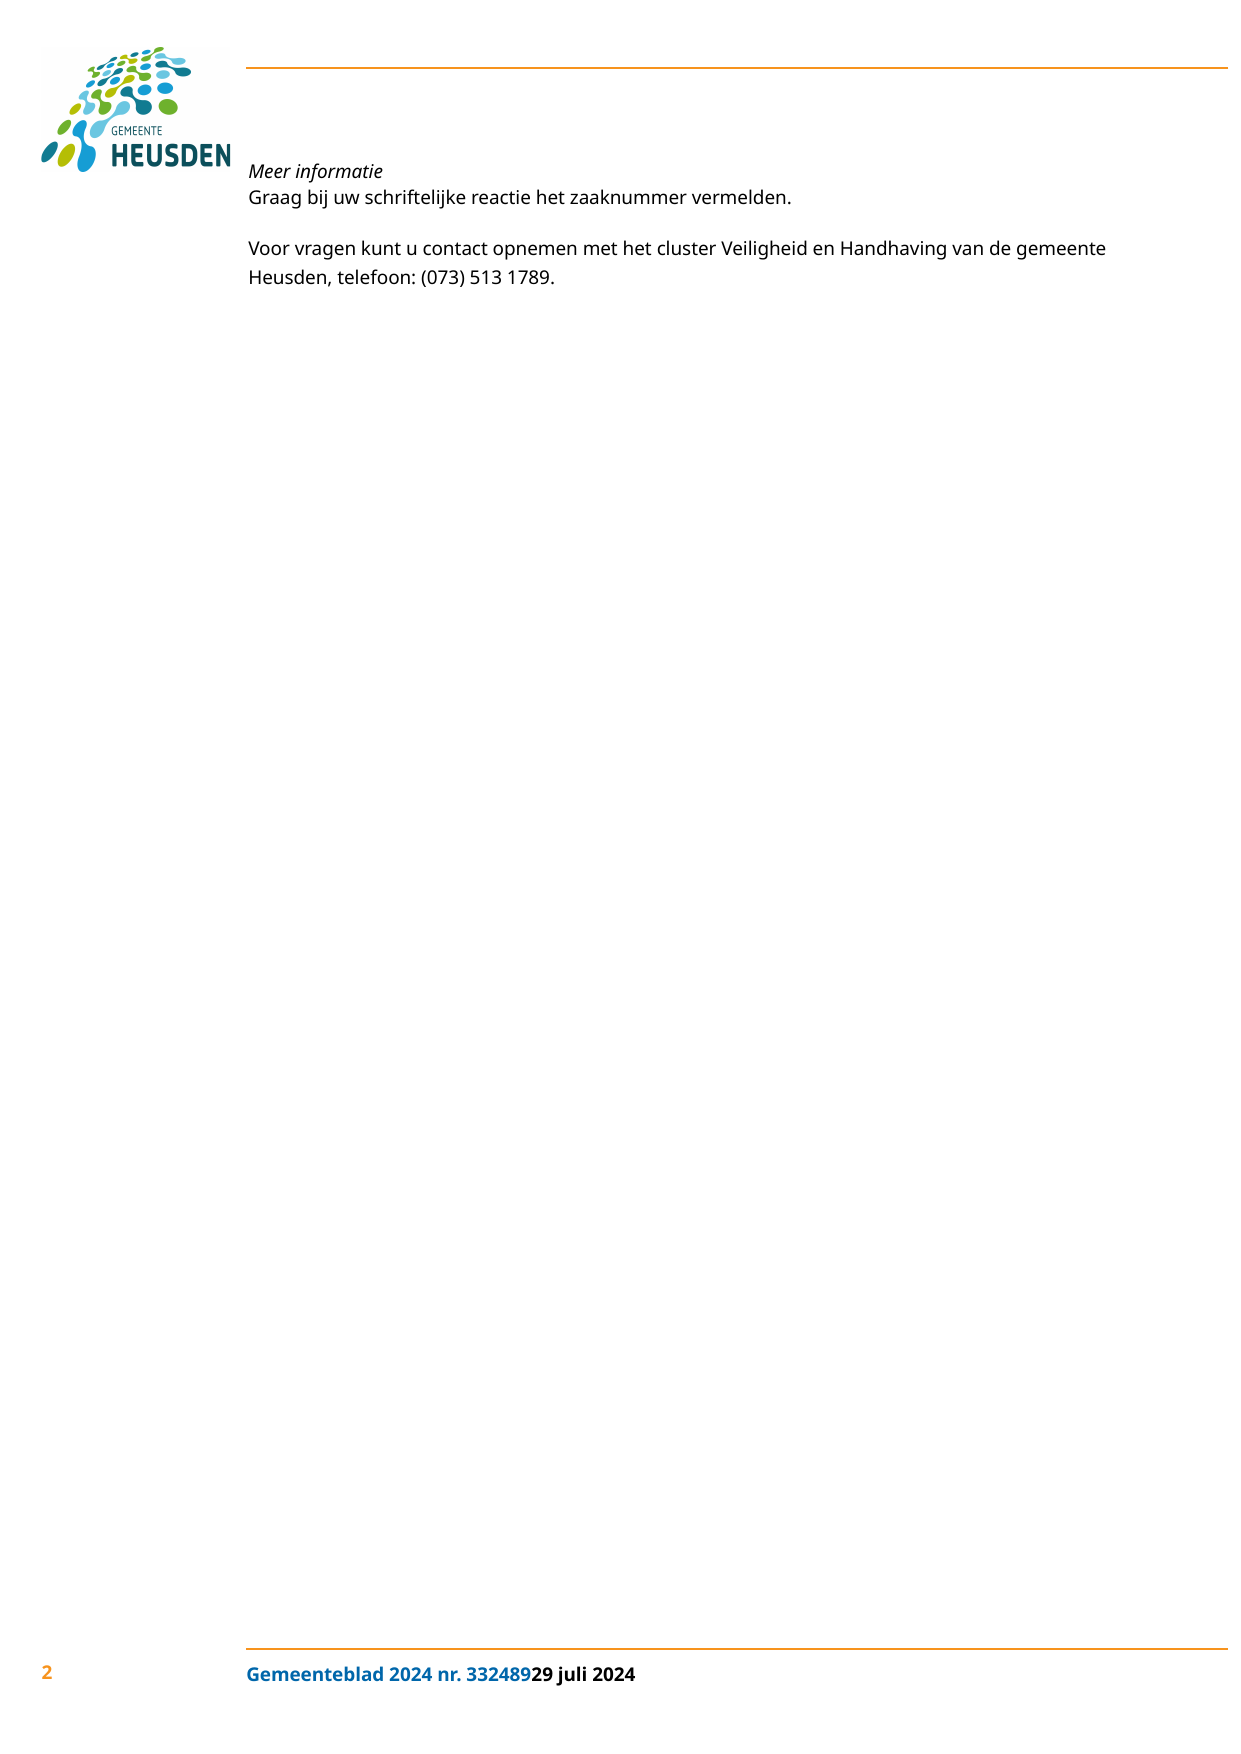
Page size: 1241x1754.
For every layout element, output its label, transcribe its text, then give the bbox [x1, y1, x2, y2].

text Graag bij uw schriftelijke reactie het zaaknummer vermelden. [248, 184, 1152, 210]
text Meer informatie [248, 159, 1152, 184]
picture [41, 47, 231, 172]
text Voor vragen kunt u contact opnemen met het cluster Veiligheid en Handhaving van de gemeente Heusden, telefoon: (073) 513 1789. [248, 235, 1152, 290]
